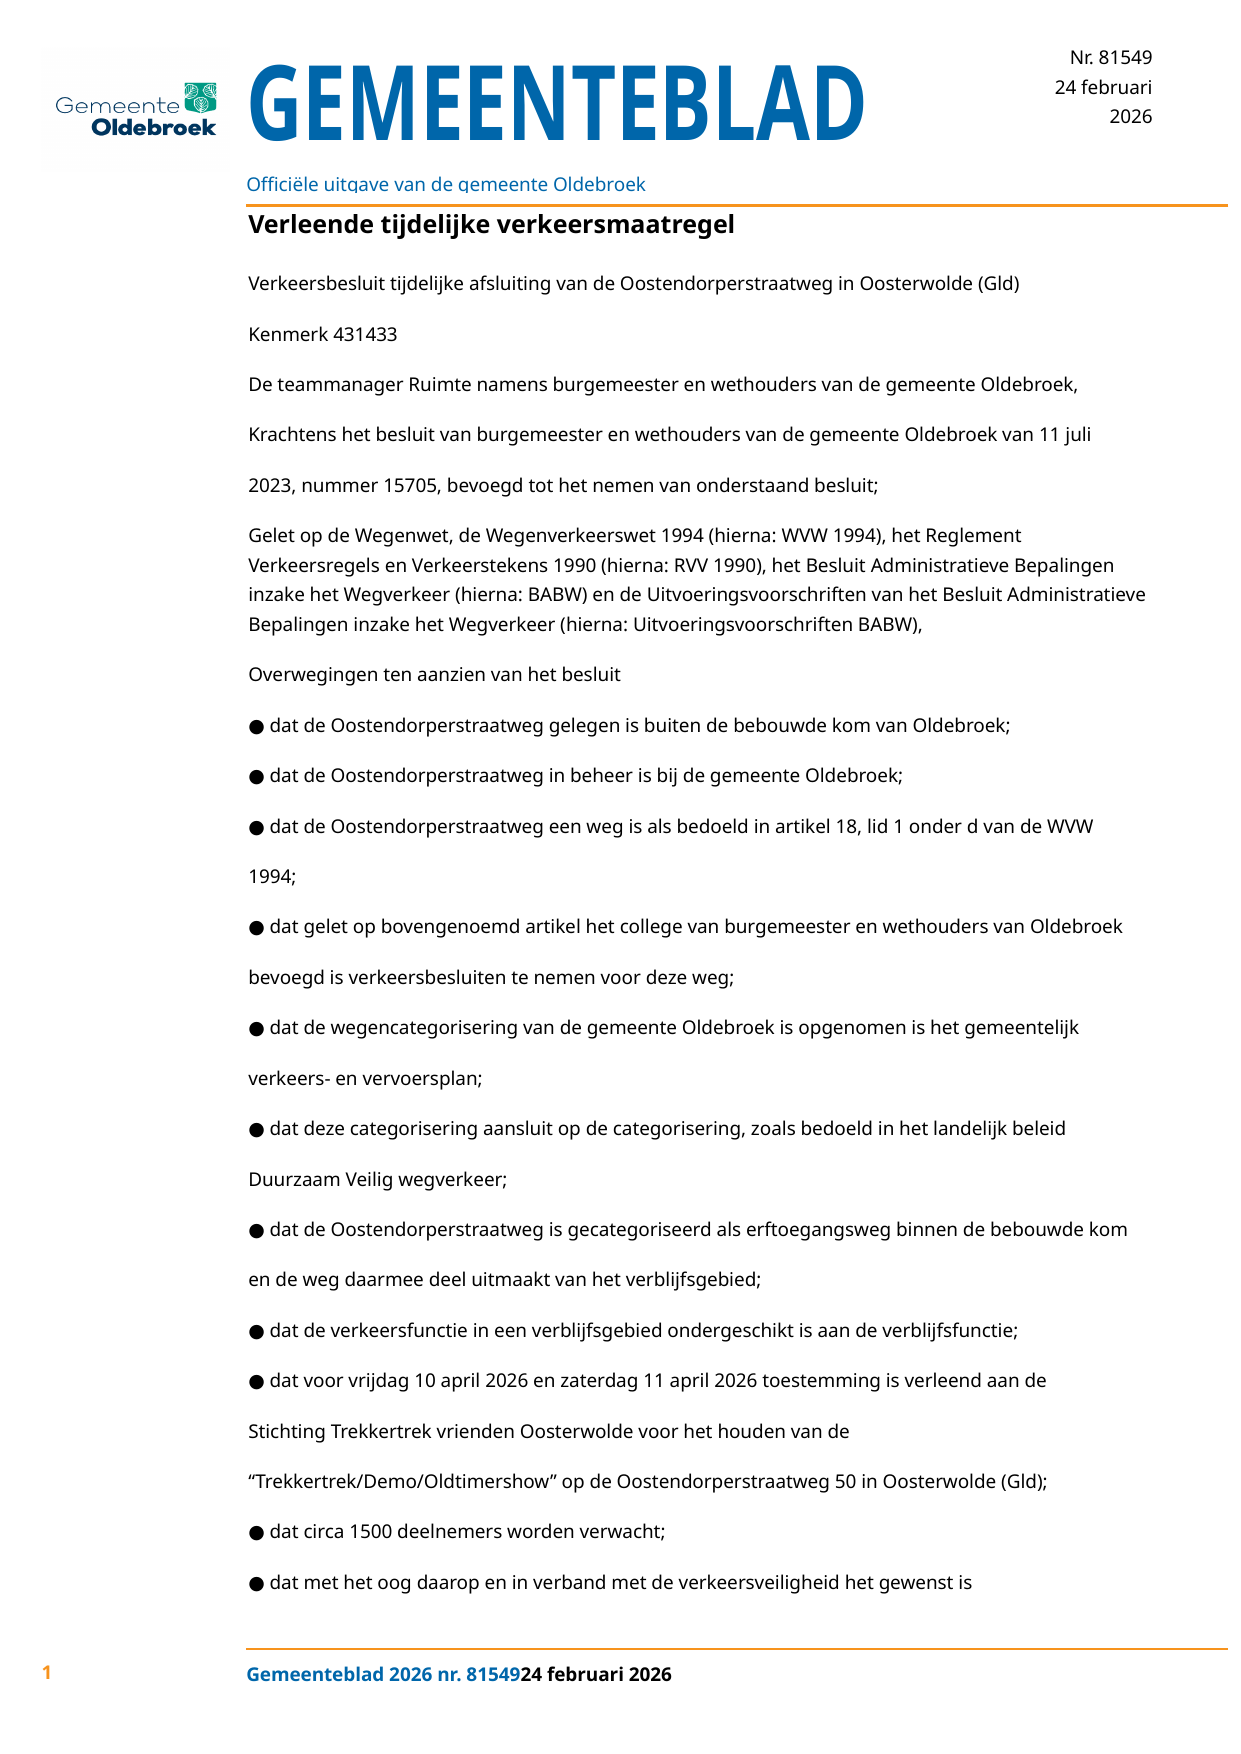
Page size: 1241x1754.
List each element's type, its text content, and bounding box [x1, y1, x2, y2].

text en de weg daarmee deel uitmaakt van het verblijfsgebied; [248, 1267, 1152, 1292]
text ● dat de Oostendorperstraatweg gelegen is buiten de bebouwde kom van Oldebroek; [248, 712, 1152, 738]
text ● dat de verkeersfunctie in een verblijfsgebied ondergeschikt is aan de verblijfsfunctie; [248, 1317, 1152, 1343]
text ● dat circa 1500 deelnemers worden verwacht; [248, 1519, 1152, 1544]
text “Trekkertrek/Demo/Oldtimershow” op de Oostendorperstraatweg 50 in Oosterwolde (Gld); [248, 1468, 1152, 1494]
text Stichting Trekkertrek vrienden Oosterwolde voor het houden van de [248, 1418, 1152, 1443]
text Duurzaam Veilig wegverkeer; [248, 1166, 1152, 1191]
text ● dat deze categorisering aansluit op de categorisering, zoals bedoeld in het landelijk beleid [248, 1115, 1152, 1141]
text Gelet op de Wegenwet, de Wegenverkeerswet 1994 (hierna: WVW 1994), het Reglement Verkeersregels en Verkeerstekens 1990 (hierna: RVV 1990), het Besluit Administratieve Bepalingen inzake het Wegverkeer (hierna: BABW) en de Uitvoeringsvoorschriften van het Besluit Administratieve Bepalingen inzake het Wegverkeer (hierna: Uitvoeringsvoorschriften BABW), [248, 522, 1152, 637]
text 2023, nummer 15705, bevoegd tot het nemen van onderstaand besluit; [248, 472, 1152, 498]
picture [41, 47, 231, 172]
text ● dat de Oostendorperstraatweg een weg is als bedoeld in artikel 18, lid 1 onder d van de WVW [248, 813, 1152, 838]
text ● dat de Oostendorperstraatweg is gecategoriseerd als erftoegangsweg binnen de bebouwde kom [248, 1216, 1152, 1242]
text ● dat met het oog daarop en in verband met de verkeersveiligheid het gewenst is [248, 1569, 1152, 1595]
text bevoegd is verkeersbesluiten te nemen voor deze weg; [248, 964, 1152, 990]
text ● dat de wegencategorisering van de gemeente Oldebroek is opgenomen is het gemeentelijk [248, 1014, 1152, 1040]
text Verleende tijdelijke verkeersmaatregel [248, 207, 1152, 241]
text Verkeersbesluit tijdelijke afsluiting van de Oostendorperstraatweg in Oosterwolde (Gld) [248, 270, 1152, 296]
text Overwegingen ten aanzien van het besluit [248, 662, 1152, 687]
text ● dat gelet op bovengenoemd artikel het college van burgemeester en wethouders van Oldebroek [248, 914, 1152, 939]
text ● dat voor vrijdag 10 april 2026 en zaterdag 11 april 2026 toestemming is verleend aan de [248, 1367, 1152, 1393]
text De teammanager Ruimte namens burgemeester en wethouders van de gemeente Oldebroek, [248, 371, 1152, 397]
text 1994; [248, 863, 1152, 889]
text ● dat de Oostendorperstraatweg in beheer is bij de gemeente Oldebroek; [248, 762, 1152, 788]
text verkeers- en vervoersplan; [248, 1065, 1152, 1091]
text Krachtens het besluit van burgemeester en wethouders van de gemeente Oldebroek van 11 juli [248, 422, 1152, 447]
text Kenmerk 431433 [248, 321, 1152, 346]
